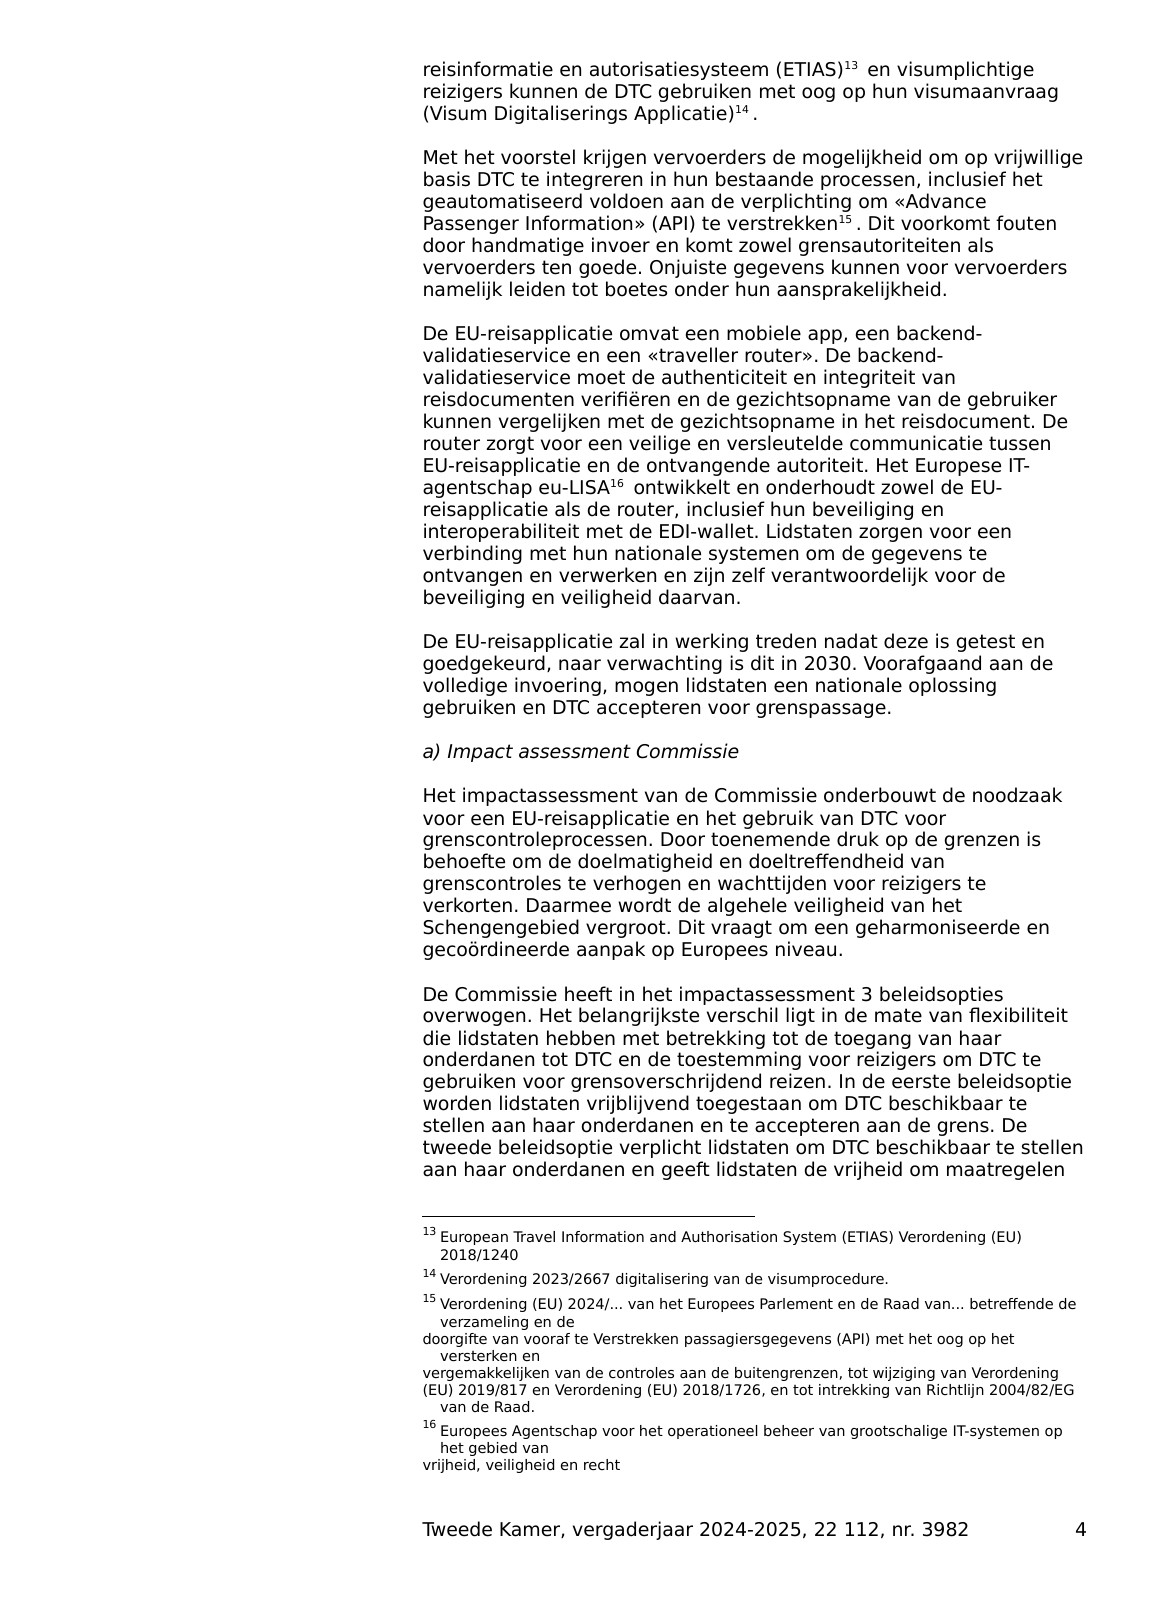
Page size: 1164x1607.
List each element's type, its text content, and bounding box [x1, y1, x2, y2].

text De EU-reisapplicatie zal in werking treden nadat deze is getest en goedgekeurd, naar verwachting is dit in 2030. Voorafgaand aan de volledige invoering, mogen lidstaten een nationale oplossing gebruiken en DTC accepteren voor grenspassage. [422, 631, 1087, 719]
text doorgifte van vooraf te Verstrekken passagiersgegevens (API) met het oog op het versterken en [422, 1331, 1087, 1365]
text Verordening 2023/2667 digitalisering van de visumprocedure. [422, 1267, 1087, 1289]
subtitle a) Impact assessment Commissie [422, 741, 1087, 763]
text De Commissie heeft in het impactassessment 3 beleidsopties overwogen. Het belangrijkste verschil ligt in de mate van flexibiliteit die lidstaten hebben met betrekking tot de toegang van haar onderdanen tot DTC en de toestemming voor reizigers om DTC te gebruiken voor grensoverschrijdend reizen. In de eerste beleidsoptie worden lidstaten vrijblijvend toegestaan om DTC beschikbaar te stellen aan haar onderdanen en te accepteren aan de grens. De tweede beleidsoptie verplicht lidstaten om DTC beschikbaar te stellen aan haar onderdanen en geeft lidstaten de vrijheid om maatregelen [422, 983, 1087, 1181]
text De EU-reisapplicatie omvat een mobiele app, een backend-validatieservice en een «traveller router». De backend-validatieservice moet de authenticiteit en integriteit van reisdocumenten verifiëren en de gezichtsopname van de gebruiker kunnen vergelijken met de gezichtsopname in het reisdocument. De router zorgt voor een veilige en versleutelde communicatie tussen EU-reisapplicatie en de ontvangende autoriteit. Het Europese IT-agentschap eu-LISA ontwikkelt en onderhoudt zowel de EU-reisapplicatie als de router, inclusief hun beveiliging en interoperabiliteit met de EDI-wallet. Lidstaten zorgen voor een verbinding met hun nationale systemen om de gegevens te ontvangen en verwerken en zijn zelf verantwoordelijk voor de beveiliging en veiligheid daarvan. [422, 323, 1087, 609]
text (EU) 2019/817 en Verordening (EU) 2018/1726, en tot intrekking van Richtlijn 2004/82/EG van de Raad. [422, 1382, 1087, 1416]
text Europees Agentschap voor het operationeel beheer van grootschalige IT-systemen op het gebied van [422, 1418, 1087, 1457]
text European Travel Information and Authorisation System (ETIAS) Verordening (EU) 2018/1240 [422, 1225, 1087, 1264]
text Met het voorstel krijgen vervoerders de mogelijkheid om op vrijwillige basis DTC te integreren in hun bestaande processen, inclusief het geautomatiseerd voldoen aan de verplichting om «Advance Passenger Information» (API) te verstrekken. Dit voorkomt fouten door handmatige invoer en komt zowel grensautoriteiten als vervoerders ten goede. Onjuiste gegevens kunnen voor vervoerders namelijk leiden tot boetes onder hun aansprakelijkheid. [422, 147, 1087, 301]
text Verordening (EU) 2024/... van het Europees Parlement en de Raad van... betreffende de verzameling en de [422, 1292, 1087, 1331]
text vrijheid, veiligheid en recht [422, 1457, 1087, 1474]
text vergemakkelijken van de controles aan de buitengrenzen, tot wijziging van Verordening [422, 1365, 1087, 1382]
text reisinformatie en autorisatiesysteem (ETIAS) en visumplichtige reizigers kunnen de DTC gebruiken met oog op hun visumaanvraag (Visum Digitaliserings Applicatie). [422, 59, 1087, 125]
text Het impactassessment van de Commissie onderbouwt de noodzaak voor een EU-reisapplicatie en het gebruik van DTC voor grenscontroleprocessen. Door toenemende druk op de grenzen is behoefte om de doelmatigheid en doeltreffendheid van grenscontroles te verhogen en wachttijden voor reizigers te verkorten. Daarmee wordt de algehele veiligheid van het Schengengebied vergroot. Dit vraagt om een geharmoniseerde en gecoördineerde aanpak op Europees niveau. [422, 785, 1087, 961]
